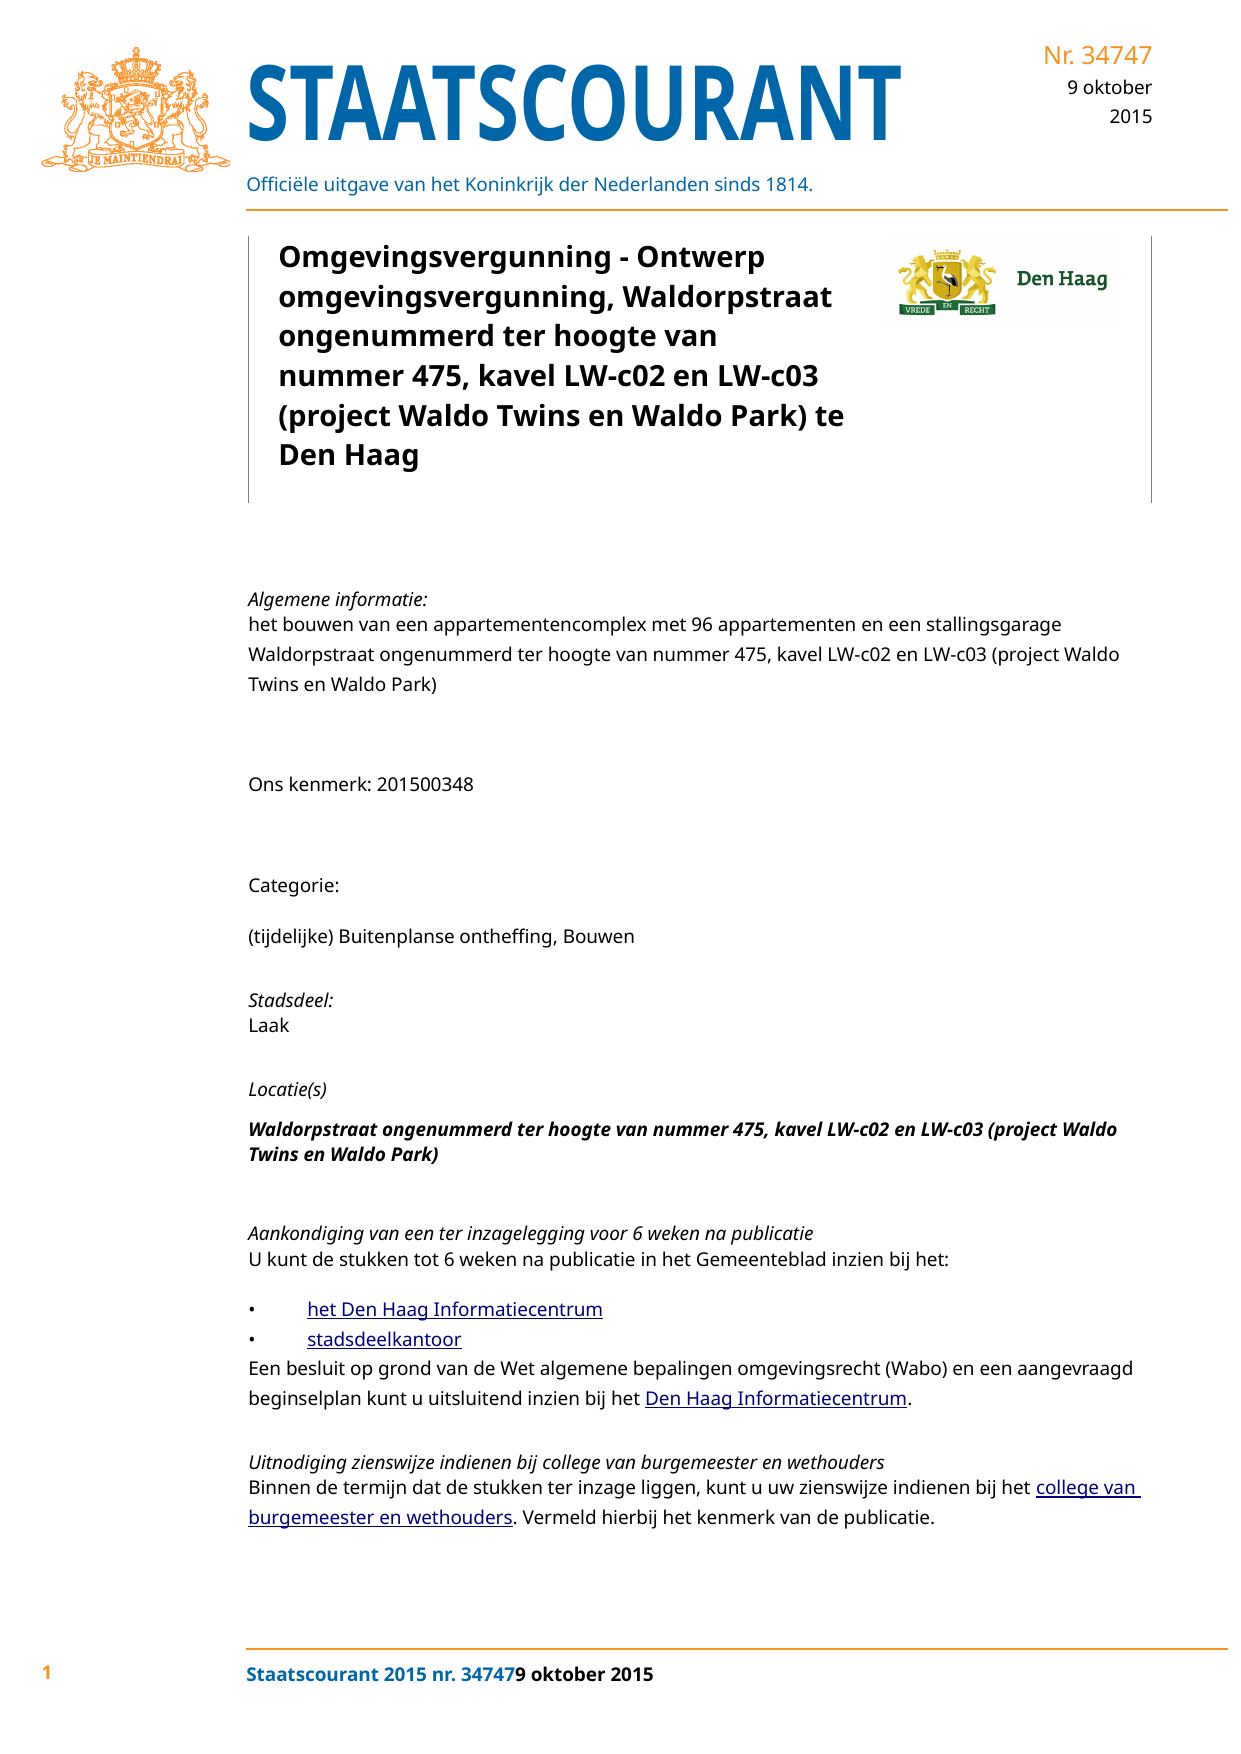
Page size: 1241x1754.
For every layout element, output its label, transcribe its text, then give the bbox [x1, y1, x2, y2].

text Algemene informatie: [248, 586, 1152, 612]
text Locatie(s) [248, 1076, 1152, 1102]
text het bouwen van een appartementencomplex met 96 appartementen en een stallingsgarage Waldorpstraat ongenummerd ter hoogte van nummer 475, kavel LW-c02 en LW-c03 (project Waldo Twins en Waldo Park) [248, 612, 1152, 696]
picture [41, 47, 231, 172]
table_header Omgevingsvergunning - Ontwerp omgevingsvergunning, Waldorpstraat ongenummerd ter hoogte van nummer 475, kavel LW-c02 en LW-c03 (project Waldo Twins en Waldo Park) te Den Haag [249, 236, 850, 503]
text Waldorpstraat ongenummerd ter hoogte van nummer 475, kavel LW-c02 en LW-c03 (project Waldo Twins en Waldo Park) [248, 1116, 1152, 1167]
picture [882, 236, 1119, 329]
text Stadsdeel: [248, 987, 1152, 1012]
text Een besluit op grond van de Wet algemene bepalingen omgevingsrecht (Wabo) en een aangevraagd beginselplan kunt u uitsluitend inzien bij het Den Haag Informatiecentrum. [248, 1355, 1152, 1411]
text U kunt de stukken tot 6 weken na publicatie in het Gemeenteblad inzien bij het: [248, 1246, 1152, 1271]
text Binnen de termijn dat de stukken ter inzage liggen, kunt u uw zienswijze indienen bij het college van burgemeester en wethouders. Vermeld hierbij het kenmerk van de publicatie. [248, 1474, 1152, 1530]
text (tijdelijke) Buitenplanse ontheffing, Bouwen [248, 923, 1152, 948]
text Categorie: [248, 872, 1152, 898]
list het Den Haag Informatiecentrum [248, 1296, 1152, 1322]
text Laak [248, 1012, 1152, 1038]
text Aankondiging van een ter inzagelegging voor 6 weken na publicatie [248, 1220, 1152, 1246]
text Ons kenmerk: 201500348 [248, 772, 1152, 797]
table_header [850, 236, 1151, 503]
text Uitnodiging zienswijze indienen bij college van burgemeester en wethouders [248, 1449, 1152, 1474]
list stadsdeelkantoor [248, 1326, 1152, 1351]
